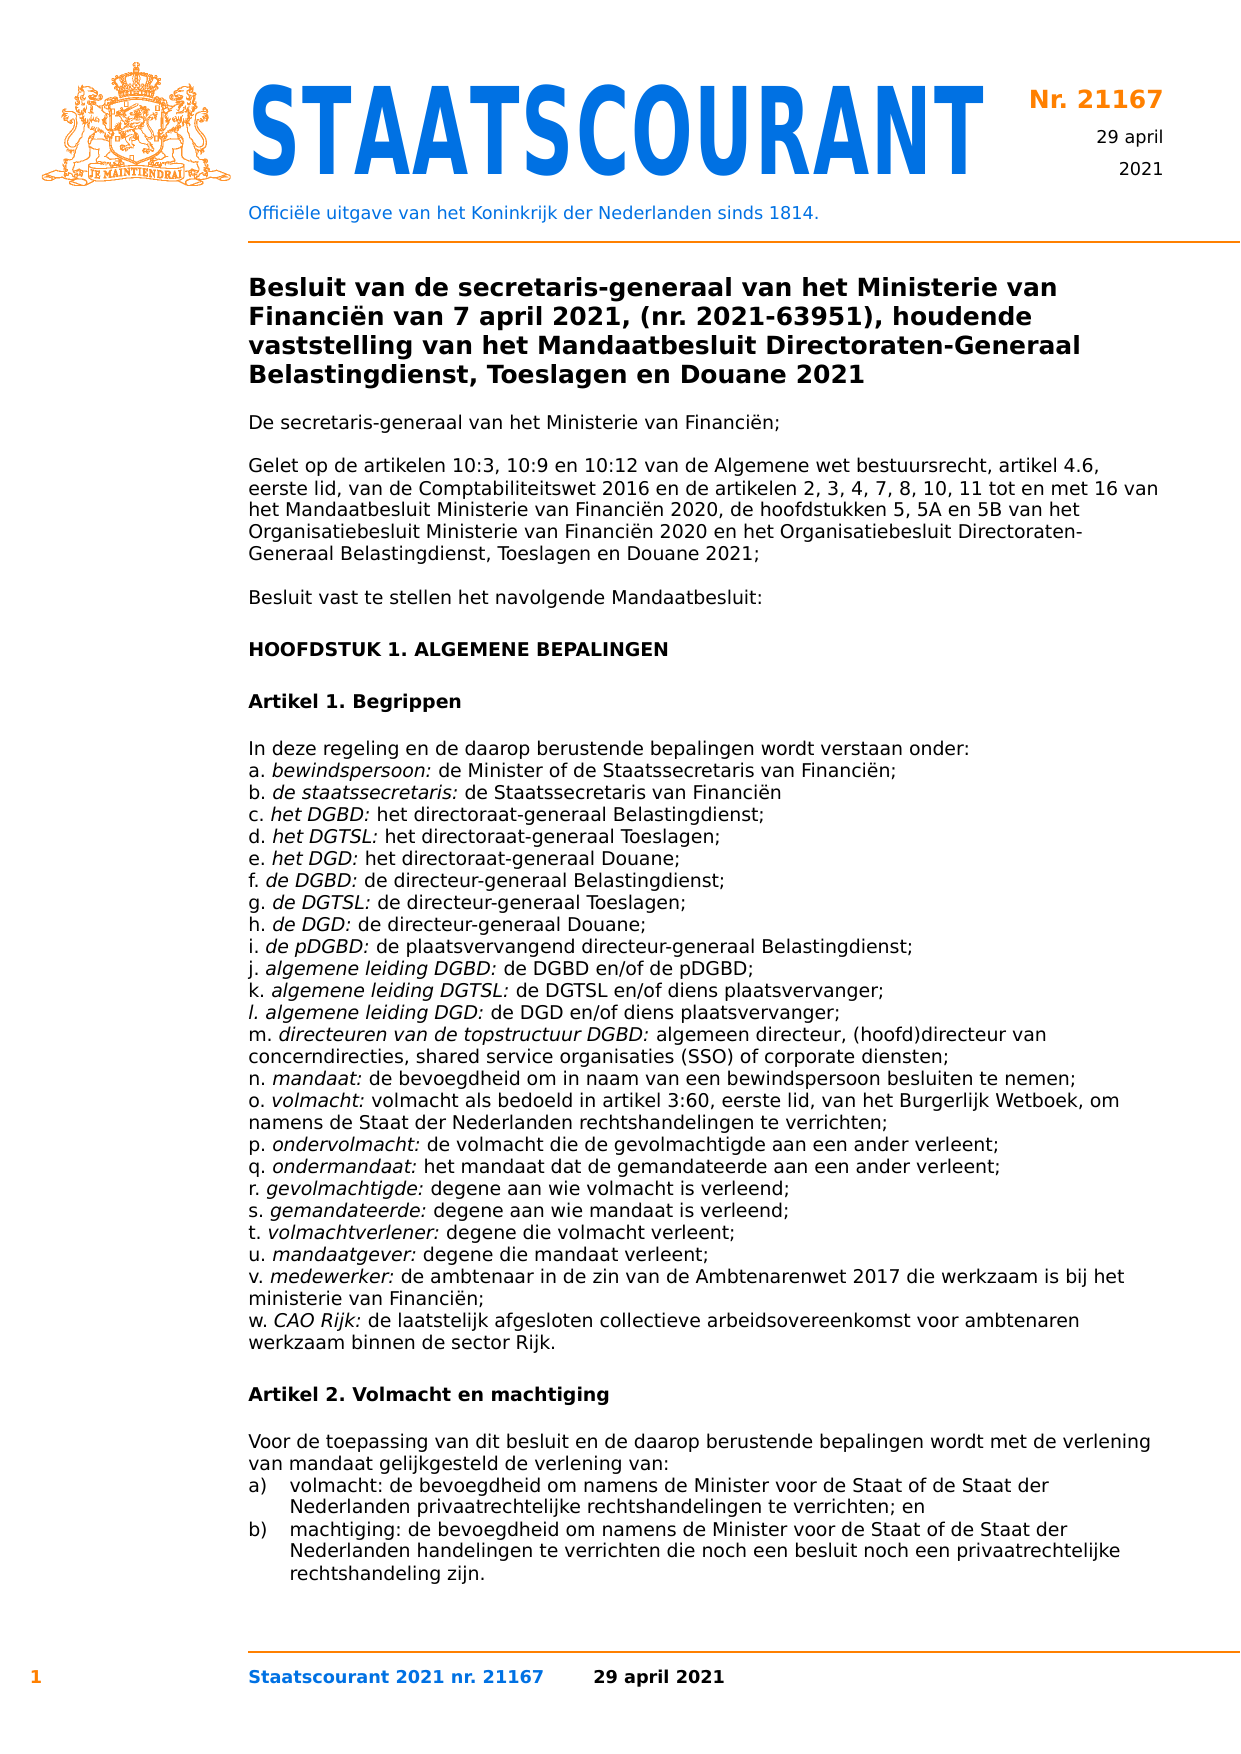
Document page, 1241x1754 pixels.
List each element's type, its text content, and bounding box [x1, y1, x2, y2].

text m. directeuren van de topstructuur DGBD: algemeen directeur, (hoofd)directeur van concerndirecties, shared service organisaties (SSO) of corporate diensten; [248, 1024, 1163, 1068]
text p. ondervolmacht: de volmacht die de gevolmachtigde aan een ander verleent; [248, 1134, 1163, 1156]
text l. algemene leiding DGD: de DGD en/of diens plaatsvervanger; [248, 1002, 1163, 1024]
text t. volmachtverlener: degene die volmacht verleent; [248, 1222, 1163, 1244]
text s. gemandateerde: degene aan wie mandaat is verleend; [248, 1200, 1163, 1222]
text g. de DGTSL: de directeur-generaal Toeslagen; [248, 892, 1163, 914]
text b) machtiging: de bevoegdheid om namens de Minister voor de Staat of de Staat der Nederlanden handelingen te verrichten die noch een besluit noch een privaatrechtelijke rechtshandeling zijn. [248, 1518, 1163, 1584]
text q. ondermandaat: het mandaat dat de gemandateerde aan een ander verleent; [248, 1156, 1163, 1178]
table_cell Officiële uitgave van het Koninkrijk der Nederlanden sinds 1814. [248, 203, 1240, 241]
text De secretaris-generaal van het Ministerie van Financiën; [248, 412, 1163, 433]
text u. mandaatgever: degene die mandaat verleent; [248, 1244, 1163, 1266]
subtitle HOOFDSTUK 1. ALGEMENE BEPALINGEN [248, 639, 1163, 661]
text a. bewindspersoon: de Minister of de Staatssecretaris van Financiën; [248, 760, 1163, 782]
text Gelet op de artikelen 10:3, 10:9 en 10:12 van de Algemene wet bestuursrecht, artikel 4.6, eerste lid, van de Comptabiliteitswet 2016 en de artikelen 2, 3, 4, 7, 8, 10, 11 tot en met 16 van het Mandaatbesluit Ministerie van Financiën 2020, de hoofdstukken 5, 5A en 5B van het Organisatiebesluit Ministerie van Financiën 2020 en het Organisatiebesluit Directoraten-Generaal Belastingdienst, Toeslagen en Douane 2021; [248, 455, 1163, 565]
text o. volmacht: volmacht als bedoeld in artikel 3:60, eerste lid, van het Burgerlijk Wetboek, om namens de Staat der Nederlanden rechtshandelingen te verrichten; [248, 1090, 1163, 1134]
table_header [25, 62, 248, 241]
table_cell 29 april [998, 121, 1240, 153]
text n. mandaat: de bevoegdheid om in naam van een bewindspersoon besluiten te nemen; [248, 1068, 1163, 1090]
text w. CAO Rijk: de laatstelijk afgesloten collectieve arbeidsovereenkomst voor ambtenaren werkzaam binnen de sector Rijk. [248, 1309, 1163, 1353]
text e. het DGD: het directoraat-generaal Douane; [248, 848, 1163, 870]
text k. algemene leiding DGTSL: de DGTSL en/of diens plaatsvervanger; [248, 980, 1163, 1002]
text c. het DGBD: het directoraat-generaal Belastingdienst; [248, 804, 1163, 826]
text b. de staatssecretaris: de Staatssecretaris van Financiën [248, 782, 1163, 804]
text j. algemene leiding DGBD: de DGBD en/of de pDGBD; [248, 958, 1163, 980]
text f. de DGBD: de directeur-generaal Belastingdienst; [248, 870, 1163, 892]
subtitle Artikel 2. Volmacht en machtiging [248, 1383, 1163, 1406]
picture [41, 62, 231, 186]
table_cell 2021 [998, 153, 1240, 203]
subtitle Artikel 1. Begrippen [248, 691, 1163, 713]
text Besluit vast te stellen het navolgende Mandaatbesluit: [248, 587, 1163, 609]
table_header Nr. 21167 [998, 62, 1240, 121]
text i. de pDGBD: de plaatsvervangend directeur-generaal Belastingdienst; [248, 936, 1163, 958]
table_header STAATSCOURANT [248, 62, 998, 203]
text a) volmacht: de bevoegdheid om namens de Minister voor de Staat of de Staat der Nederlanden privaatrechtelijke rechtshandelingen te verrichten; en [248, 1474, 1163, 1518]
text v. medewerker: de ambtenaar in de zin van de Ambtenarenwet 2017 die werkzaam is bij het ministerie van Financiën; [248, 1266, 1163, 1309]
text h. de DGD: de directeur-generaal Douane; [248, 914, 1163, 936]
subtitle Besluit van de secretaris-generaal van het Ministerie van Financiën van 7 april 2021, (nr. 2021-63951), houdende vaststelling van het Mandaatbesluit Directoraten-Generaal Belastingdienst, Toeslagen en Douane 2021 [248, 273, 1163, 390]
text Voor de toepassing van dit besluit en de daarop berustende bepalingen wordt met de verlening van mandaat gelijkgesteld de verlening van: [248, 1431, 1163, 1474]
text r. gevolmachtigde: degene aan wie volmacht is verleend; [248, 1178, 1163, 1200]
text d. het DGTSL: het directoraat-generaal Toeslagen; [248, 826, 1163, 848]
text In deze regeling en de daarop berustende bepalingen wordt verstaan onder: [248, 738, 1163, 760]
